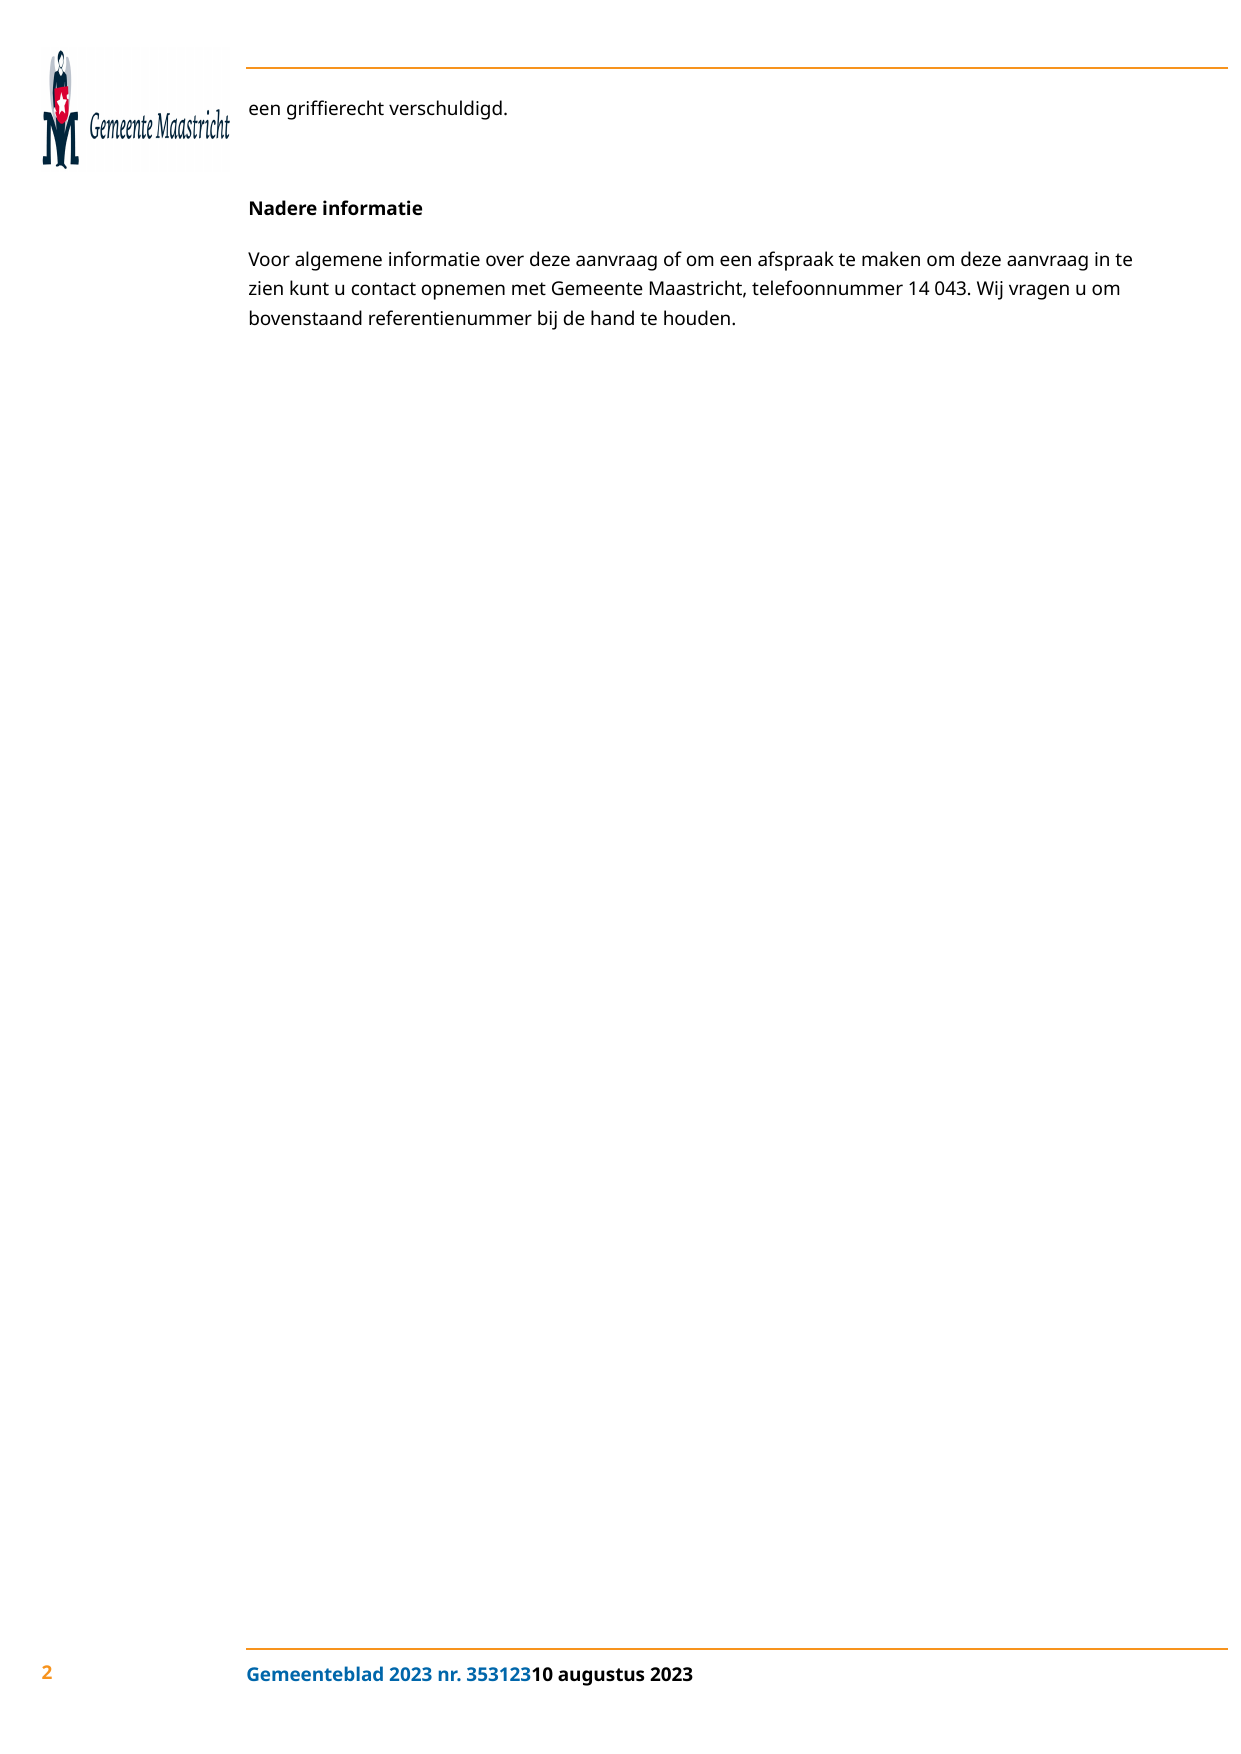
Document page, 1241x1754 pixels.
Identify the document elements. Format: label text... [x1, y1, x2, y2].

text Voor algemene informatie over deze aanvraag of om een afspraak te maken om deze aanvraag in te zien kunt u contact opnemen met Gemeente Maastricht, telefoonnummer 14 043. Wij vragen u om bovenstaand referentienummer bij de hand te houden. [248, 246, 1152, 331]
text Nadere informatie [248, 196, 1152, 221]
text een griffierecht verschuldigd. [248, 95, 1152, 121]
picture [41, 47, 231, 172]
